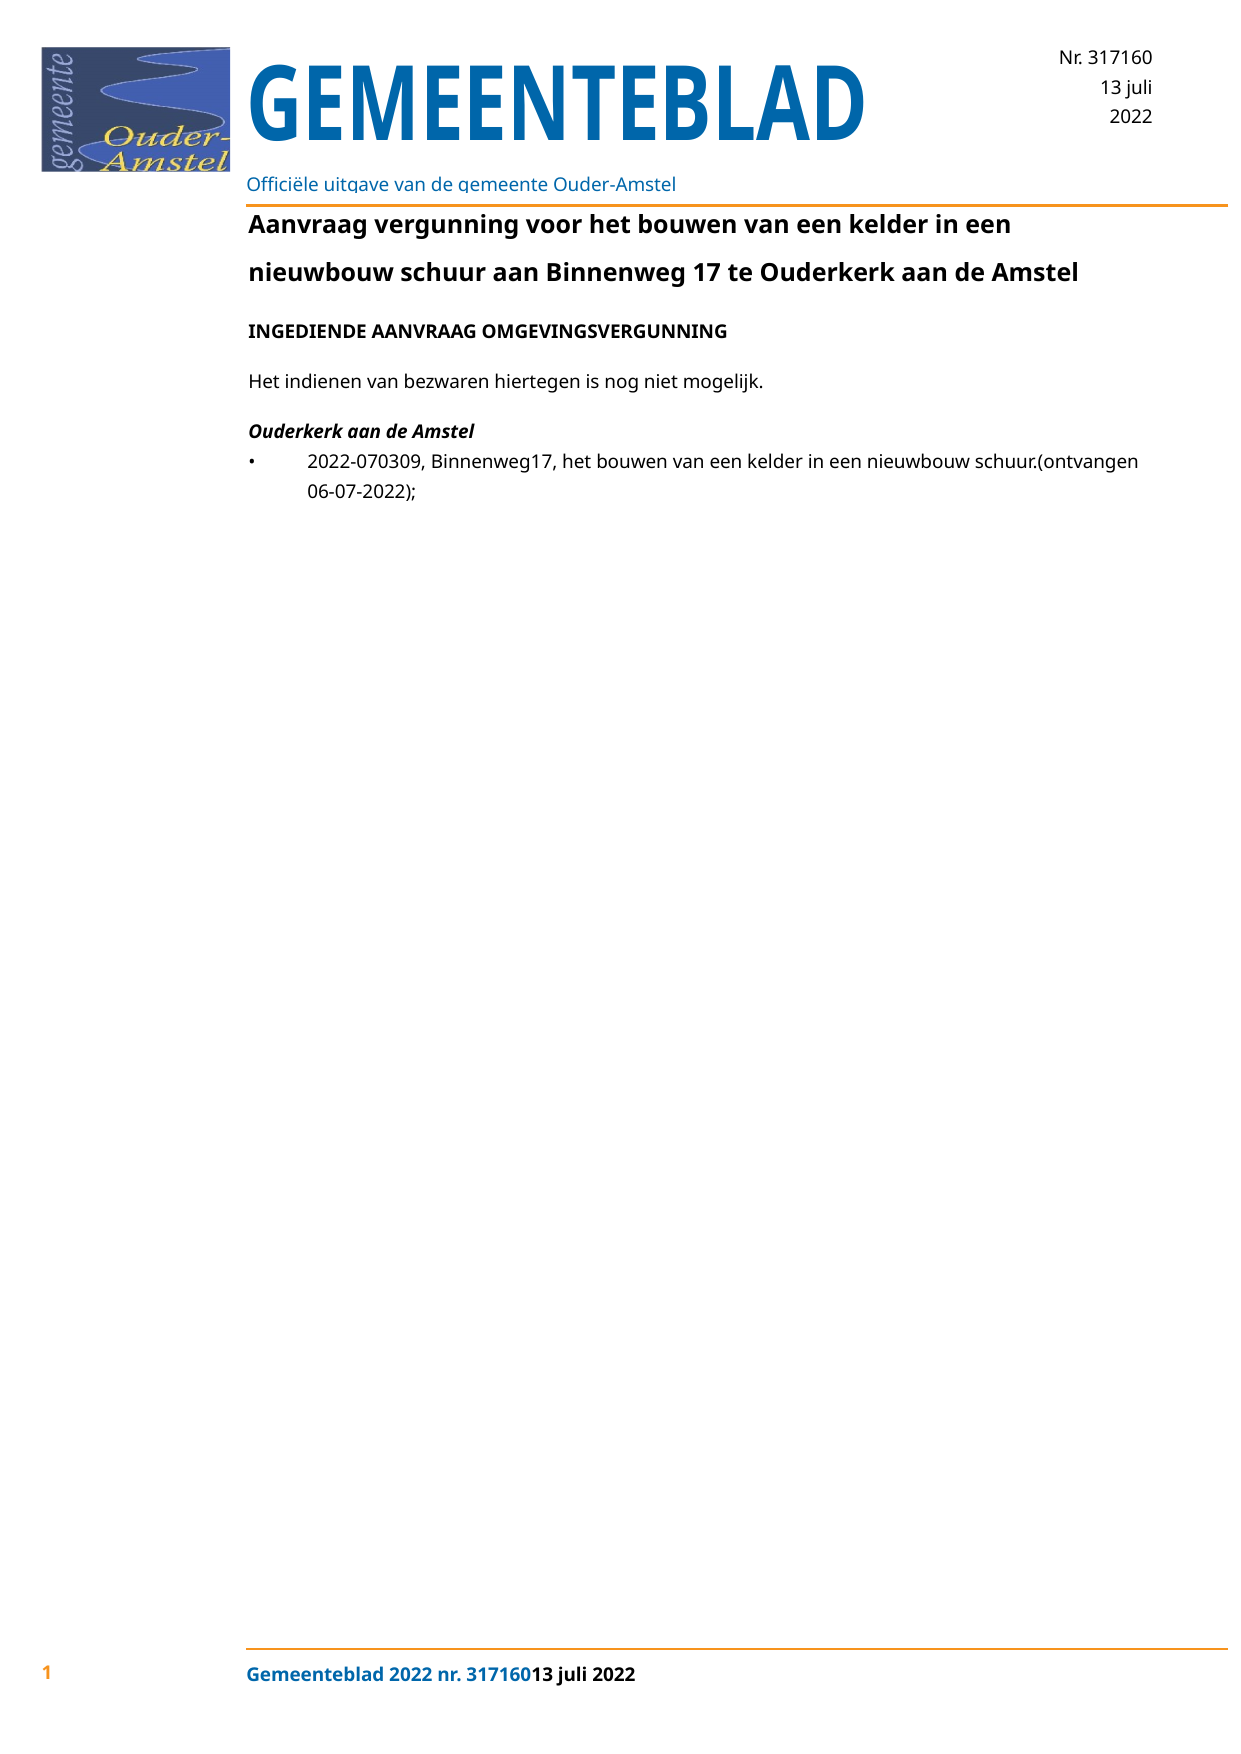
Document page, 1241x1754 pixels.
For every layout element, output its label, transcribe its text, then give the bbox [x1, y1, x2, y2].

text INGEDIENDE AANVRAAG OMGEVINGSVERGUNNING [248, 318, 1152, 344]
text Het indienen van bezwaren hiertegen is nog niet mogelijk. [248, 368, 1152, 394]
list 2022-070309, Binnenweg17, het bouwen van een kelder in een nieuwbouw schuur.(ontvangen 06-07-2022); [248, 448, 1152, 504]
text Aanvraag vergunning voor het bouwen van een kelder in een nieuwbouw schuur aan Binnenweg 17 te Ouderkerk aan de Amstel [248, 207, 1152, 288]
picture [41, 47, 231, 172]
text Ouderkerk aan de Amstel [248, 419, 1152, 444]
